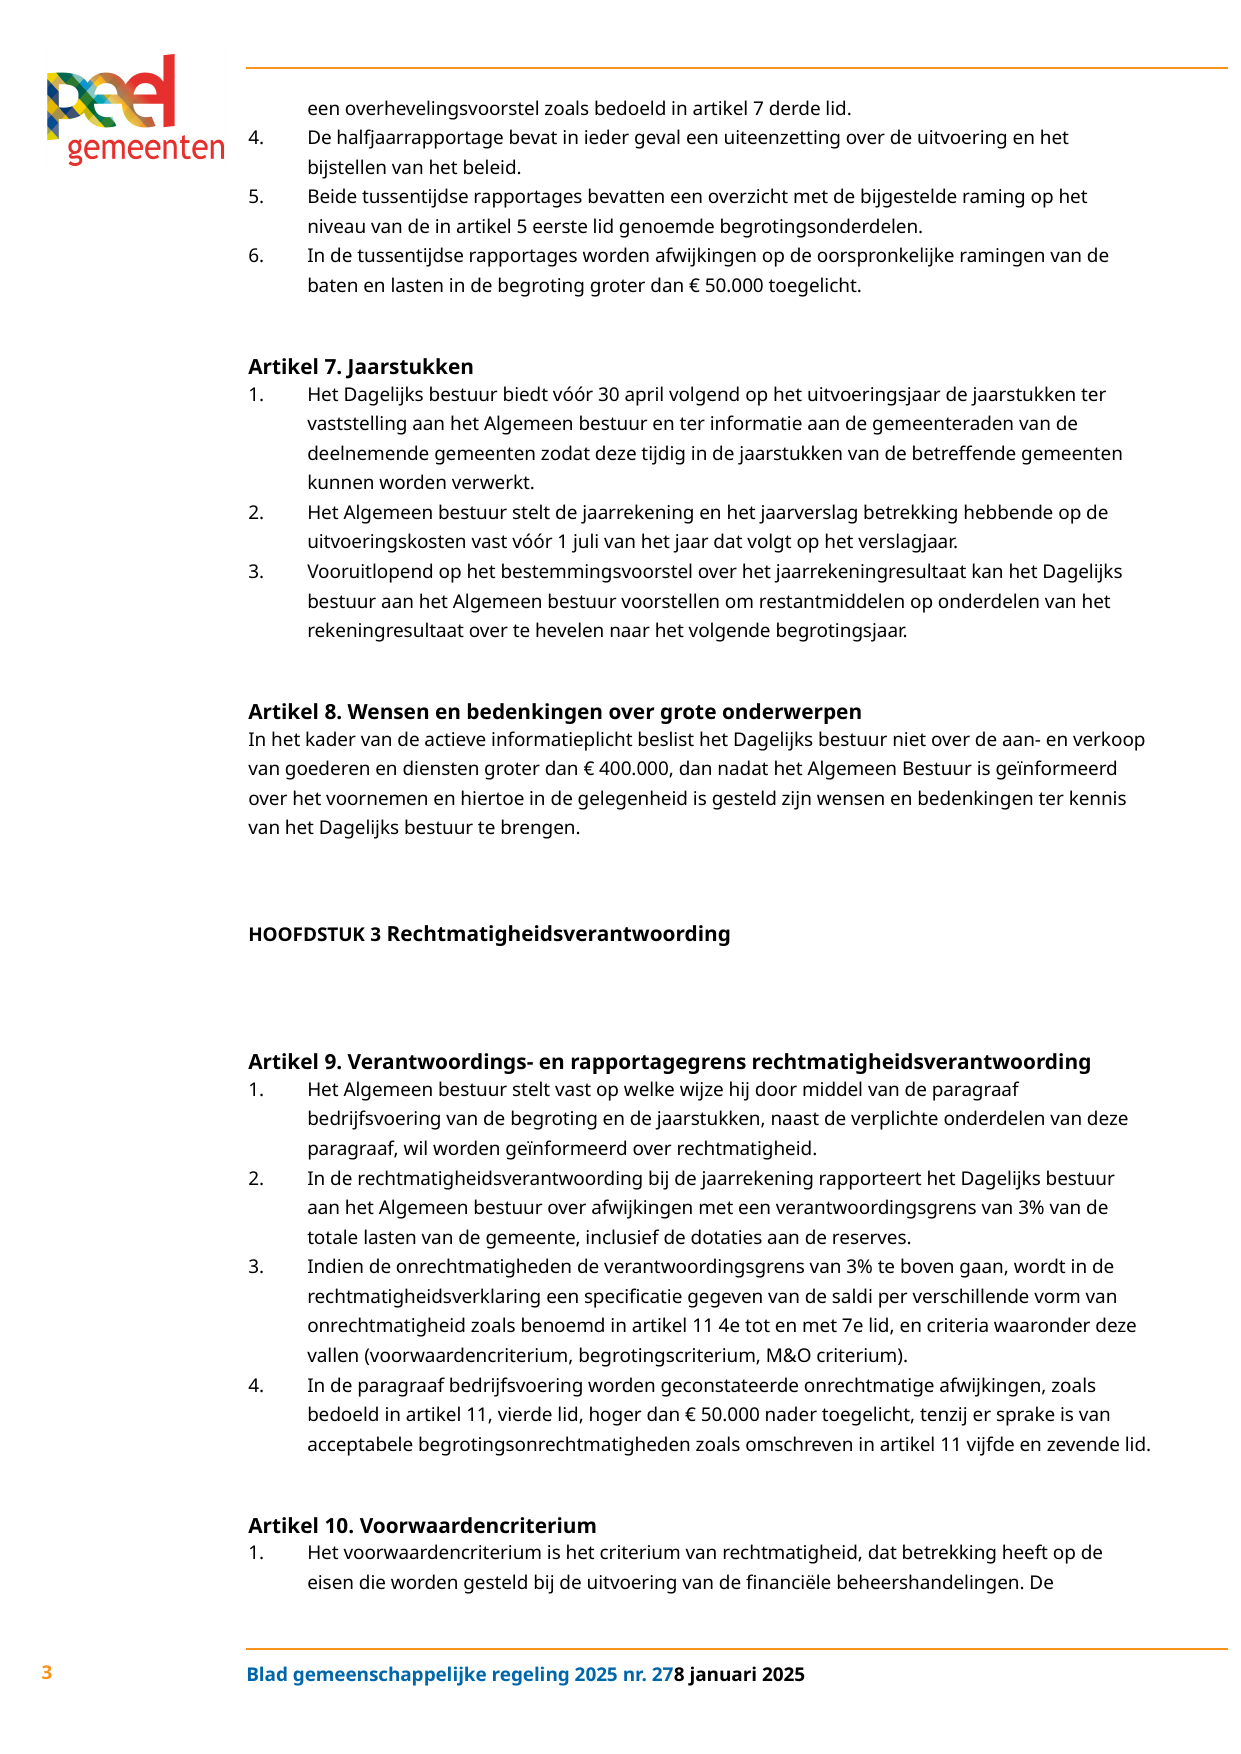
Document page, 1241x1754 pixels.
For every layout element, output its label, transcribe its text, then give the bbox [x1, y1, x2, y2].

list De halfjaarrapportage bevat in ieder geval een uiteenzetting over de uitvoering en het bijstellen van het beleid. [248, 124, 1152, 180]
text Artikel 9. Verantwoordings- en rapportagegrens rechtmatigheidsverantwoording [248, 1047, 1152, 1076]
list In de paragraaf bedrijfsvoering worden geconstateerde onrechtmatige afwijkingen, zoals bedoeld in artikel 11, vierde lid, hoger dan € 50.000 nader toegelicht, tenzij er sprake is van acceptabele begrotingsonrechtmatigheden zoals omschreven in artikel 11 vijfde en zevende lid. [248, 1372, 1152, 1457]
text Artikel 8. Wensen en bedenkingen over grote onderwerpen [248, 697, 1152, 726]
text Artikel 10. Voorwaardencriterium [248, 1511, 1152, 1539]
list Indien de onrechtmatigheden de verantwoordingsgrens van 3% te boven gaan, wordt in de rechtmatigheidsverklaring een specificatie gegeven van de saldi per verschillende vorm van onrechtmatigheid zoals benoemd in artikel 11 4e tot en met 7e lid, en criteria waaronder deze vallen (voorwaardencriterium, begrotingscriterium, M&O criterium). [248, 1253, 1152, 1368]
list een overhevelingsvoorstel zoals bedoeld in artikel 7 derde lid. [248, 95, 1152, 121]
list Het Dagelijks bestuur biedt vóór 30 april volgend op het uitvoeringsjaar de jaarstukken ter vaststelling aan het Algemeen bestuur en ter informatie aan de gemeenteraden van de deelnemende gemeenten zodat deze tijdig in de jaarstukken van de betreffende gemeenten kunnen worden verwerkt. [248, 381, 1152, 495]
list In de rechtmatigheidsverantwoording bij de jaarrekening rapporteert het Dagelijks bestuur aan het Algemeen bestuur over afwijkingen met een verantwoordingsgrens van 3% van de totale lasten van de gemeente, inclusief de dotaties aan de reserves. [248, 1165, 1152, 1249]
text HOOFDSTUK 3 Rechtmatigheidsverantwoording [248, 919, 1152, 948]
list Vooruitlopend op het bestemmingsvoorstel over het jaarrekeningresultaat kan het Dagelijks bestuur aan het Algemeen bestuur voorstellen om restantmiddelen op onderdelen van het rekeningresultaat over te hevelen naar het volgende begrotingsjaar. [248, 558, 1152, 643]
list Beide tussentijdse rapportages bevatten een overzicht met de bijgestelde raming op het niveau van de in artikel 5 eerste lid genoemde begrotingsonderdelen. [248, 183, 1152, 239]
list Het voorwaardencriterium is het criterium van rechtmatigheid, dat betrekking heeft op de eisen die worden gesteld bij de uitvoering van de financiële beheershandelingen. De [248, 1539, 1152, 1595]
list Het Algemeen bestuur stelt vast op welke wijze hij door middel van de paragraaf bedrijfsvoering van de begroting en de jaarstukken, naast de verplichte onderdelen van deze paragraaf, wil worden geïnformeerd over rechtmatigheid. [248, 1076, 1152, 1161]
text In het kader van de actieve informatieplicht beslist het Dagelijks bestuur niet over de aan- en verkoop van goederen en diensten groter dan € 400.000, dan nadat het Algemeen Bestuur is geïnformeerd over het voornemen en hiertoe in de gelegenheid is gesteld zijn wensen en bedenkingen ter kennis van het Dagelijks bestuur te brengen. [248, 726, 1152, 840]
list In de tussentijdse rapportages worden afwijkingen op de oorspronkelijke ramingen van de baten en lasten in de begroting groter dan € 50.000 toegelicht. [248, 243, 1152, 298]
text Artikel 7. Jaarstukken [248, 352, 1152, 381]
picture [41, 47, 231, 172]
list Het Algemeen bestuur stelt de jaarrekening en het jaarverslag betrekking hebbende op de uitvoeringskosten vast vóór 1 juli van het jaar dat volgt op het verslagjaar. [248, 499, 1152, 554]
